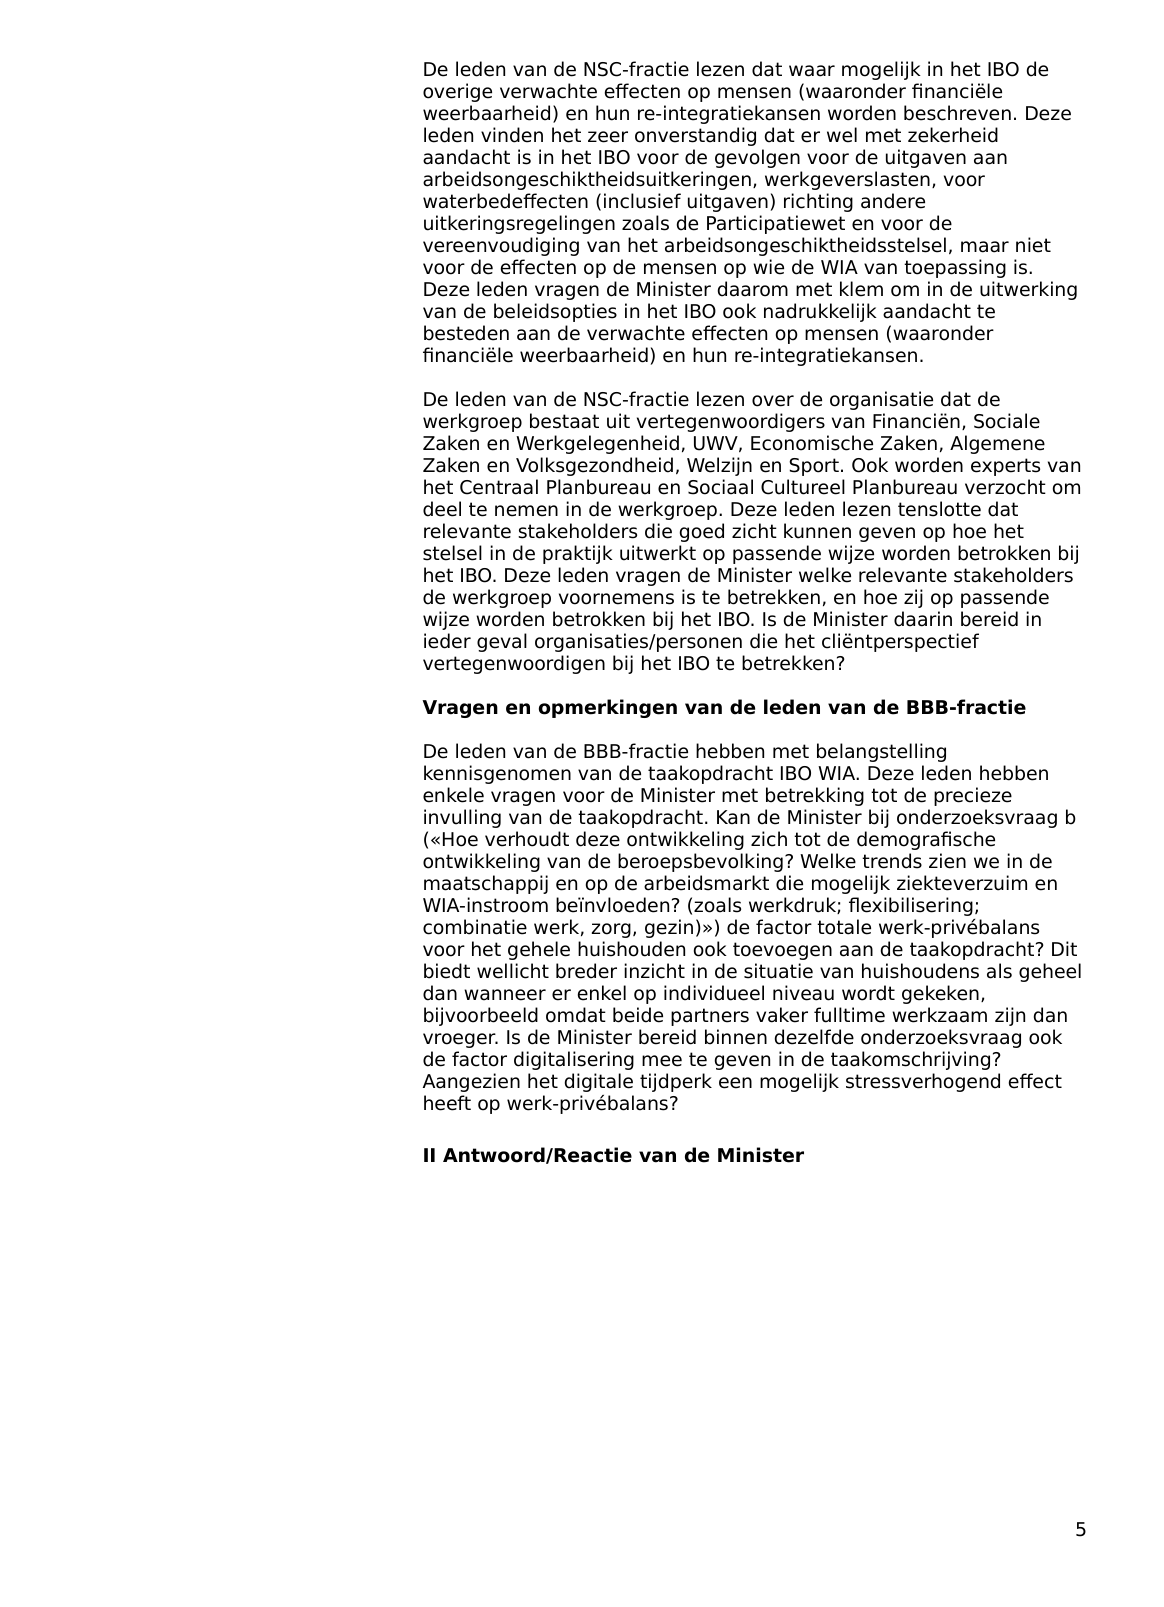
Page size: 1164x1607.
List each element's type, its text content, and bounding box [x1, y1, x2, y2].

text De leden van de NSC-fractie lezen dat waar mogelijk in het IBO de overige verwachte effecten op mensen (waaronder financiële weerbaarheid) en hun re-integratiekansen worden beschreven. Deze leden vinden het zeer onverstandig dat er wel met zekerheid aandacht is in het IBO voor de gevolgen voor de uitgaven aan arbeidsongeschiktheidsuitkeringen, werkgeverslasten, voor waterbedeffecten (inclusief uitgaven) richting andere uitkeringsregelingen zoals de Participatiewet en voor de vereenvoudiging van het arbeidsongeschiktheidsstelsel, maar niet voor de effecten op de mensen op wie de WIA van toepassing is. Deze leden vragen de Minister daarom met klem om in de uitwerking van de beleidsopties in het IBO ook nadrukkelijk aandacht te besteden aan de verwachte effecten op mensen (waaronder financiële weerbaarheid) en hun re-integratiekansen. [422, 59, 1087, 367]
text De leden van de BBB-fractie hebben met belangstelling kennisgenomen van de taakopdracht IBO WIA. Deze leden hebben enkele vragen voor de Minister met betrekking tot de precieze invulling van de taakopdracht. Kan de Minister bij onderzoeksvraag b («Hoe verhoudt deze ontwikkeling zich tot de demografische ontwikkeling van de beroepsbevolking? Welke trends zien we in de maatschappij en op de arbeidsmarkt die mogelijk ziekteverzuim en WIA-instroom beïnvloeden? (zoals werkdruk; flexibilisering; combinatie werk, zorg, gezin)») de factor totale werk-privébalans voor het gehele huishouden ook toevoegen aan de taakopdracht? Dit biedt wellicht breder inzicht in de situatie van huishoudens als geheel dan wanneer er enkel op individueel niveau wordt gekeken, bijvoorbeeld omdat beide partners vaker fulltime werkzaam zijn dan vroeger. Is de Minister bereid binnen dezelfde onderzoeksvraag ook de factor digitalisering mee te geven in de taakomschrijving? Aangezien het digitale tijdperk een mogelijk stressverhogend effect heeft op werk-privébalans? [422, 741, 1087, 1115]
subtitle Vragen en opmerkingen van de leden van de BBB-fractie [422, 697, 1087, 719]
text De leden van de NSC-fractie lezen over de organisatie dat de werkgroep bestaat uit vertegenwoordigers van Financiën, Sociale Zaken en Werkgelegenheid, UWV, Economische Zaken, Algemene Zaken en Volksgezondheid, Welzijn en Sport. Ook worden experts van het Centraal Planbureau en Sociaal Cultureel Planbureau verzocht om deel te nemen in de werkgroep. Deze leden lezen tenslotte dat relevante stakeholders die goed zicht kunnen geven op hoe het stelsel in de praktijk uitwerkt op passende wijze worden betrokken bij het IBO. Deze leden vragen de Minister welke relevante stakeholders de werkgroep voornemens is te betrekken, en hoe zij op passende wijze worden betrokken bij het IBO. Is de Minister daarin bereid in ieder geval organisaties/personen die het cliëntperspectief vertegenwoordigen bij het IBO te betrekken? [422, 389, 1087, 675]
subtitle II Antwoord/Reactie van de Minister [422, 1145, 1087, 1167]
